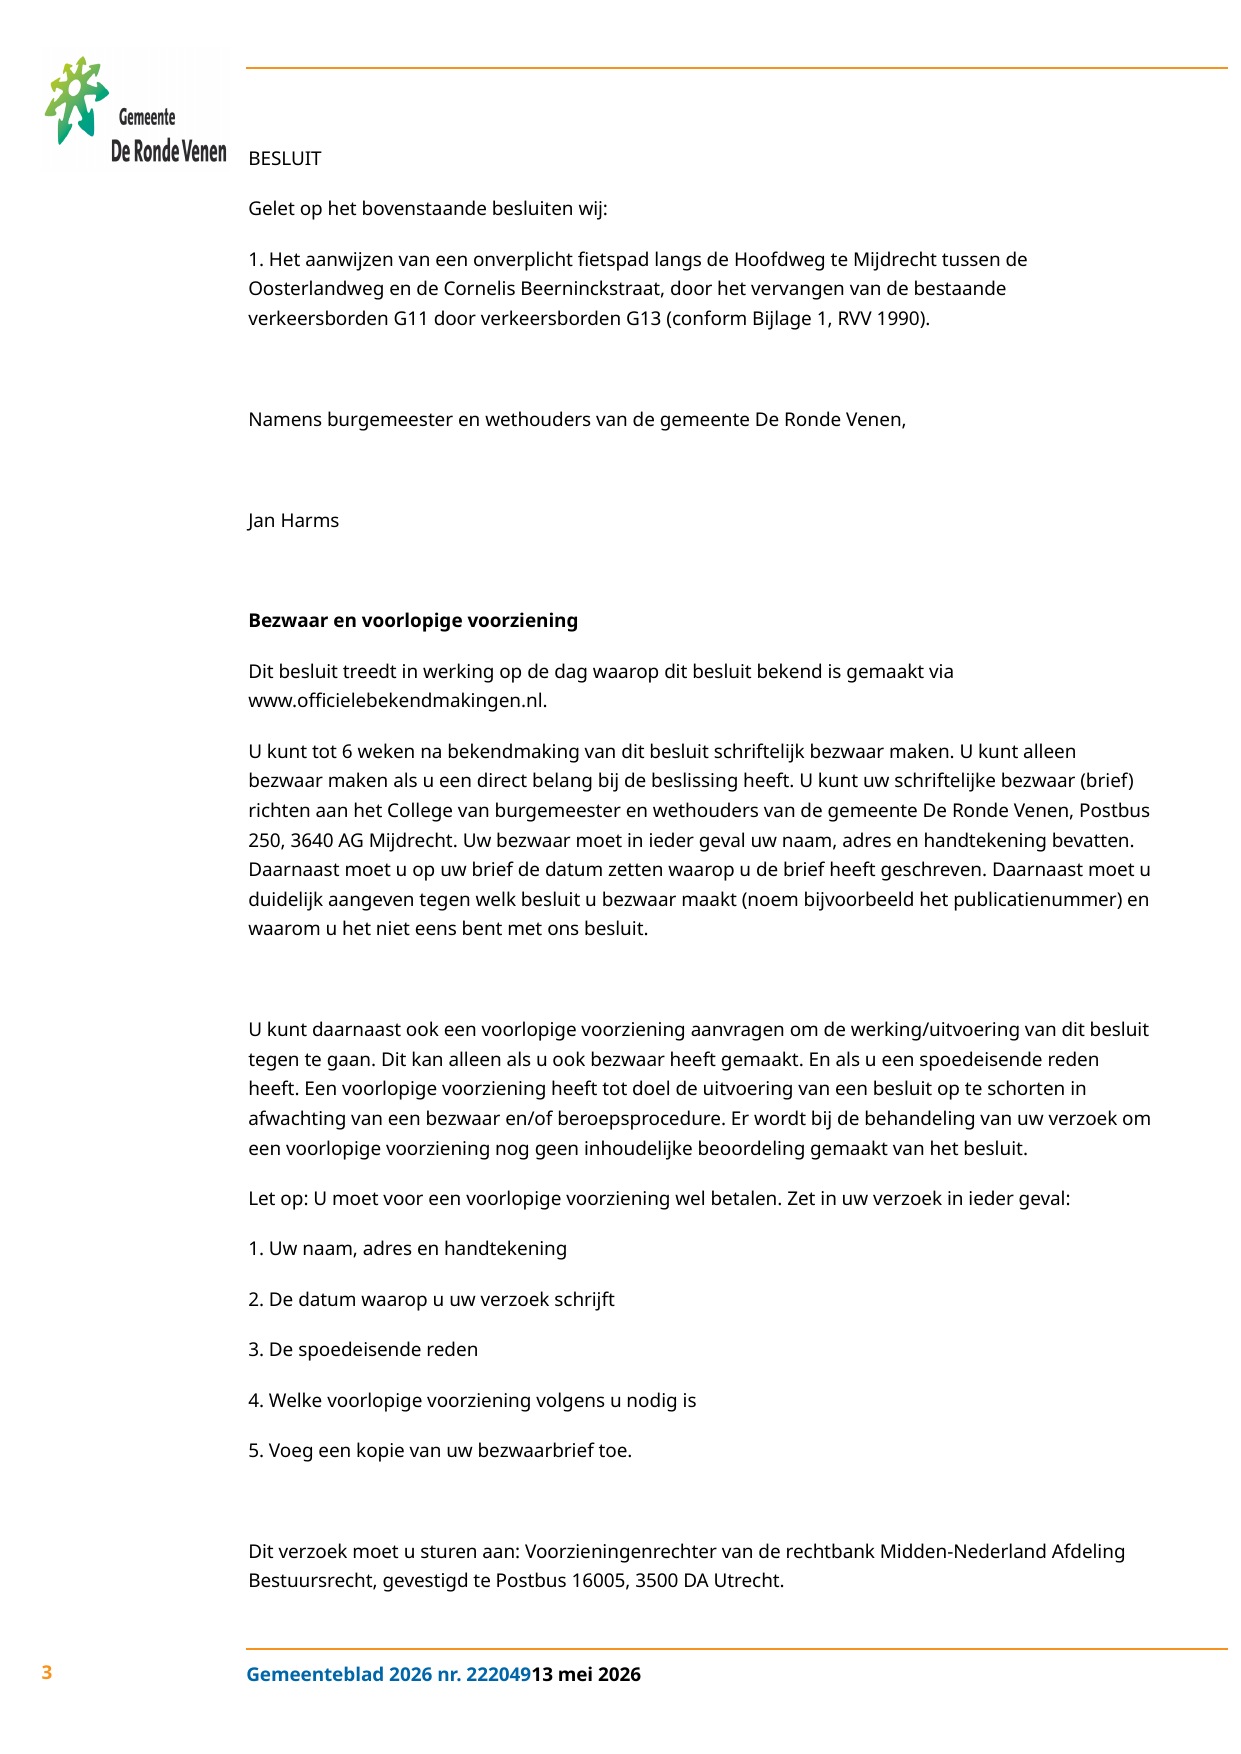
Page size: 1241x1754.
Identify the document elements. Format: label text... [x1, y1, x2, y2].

text Dit besluit treedt in werking op de dag waarop dit besluit bekend is gemaakt via www.officielebekendmakingen.nl. [248, 658, 1152, 713]
text 1. Het aanwijzen van een onverplicht fietspad langs de Hoofdweg te Mijdrecht tussen de Oosterlandweg en de Cornelis Beerninckstraat, door het vervangen van de bestaande verkeersborden G11 door verkeersborden G13 (conform Bijlage 1, RVV 1990). [248, 246, 1152, 331]
picture [41, 47, 231, 172]
text 1. Uw naam, adres en handtekening [248, 1236, 1152, 1261]
text 3. De spoedeisende reden [248, 1336, 1152, 1362]
text Bezwaar en voorlopige voorziening [248, 608, 1152, 633]
text Let op: U moet voor een voorlopige voorziening wel betalen. Zet in uw verzoek in ieder geval: [248, 1185, 1152, 1211]
text 2. De datum waarop u uw verzoek schrijft [248, 1286, 1152, 1312]
text Jan Harms [248, 507, 1152, 533]
text Dit verzoek moet u sturen aan: Voorzieningenrechter van de rechtbank Midden-Nederland Afdeling Bestuursrecht, gevestigd te Postbus 16005, 3500 DA Utrecht. [248, 1538, 1152, 1593]
text 5. Voeg een kopie van uw bezwaarbrief toe. [248, 1437, 1152, 1463]
text U kunt daarnaast ook een voorlopige voorziening aanvragen om de werking/uitvoering van dit besluit tegen te gaan. Dit kan alleen als u ook bezwaar heeft gemaakt. En als u een spoedeisende reden heeft. Een voorlopige voorziening heeft tot doel de uitvoering van een besluit op te schorten in afwachting van een bezwaar en/of beroepsprocedure. Er wordt bij de behandeling van uw verzoek om een voorlopige voorziening nog geen inhoudelijke beoordeling gemaakt van het besluit. [248, 1016, 1152, 1161]
text Gelet op het bovenstaande besluiten wij: [248, 196, 1152, 221]
text Namens burgemeester en wethouders van de gemeente De Ronde Venen, [248, 406, 1152, 432]
text BESLUIT [248, 145, 1152, 171]
text U kunt tot 6 weken na bekendmaking van dit besluit schriftelijk bezwaar maken. U kunt alleen bezwaar maken als u een direct belang bij de beslissing heeft. U kunt uw schriftelijke bezwaar (brief) richten aan het College van burgemeester en wethouders van de gemeente De Ronde Venen, Postbus 250, 3640 AG Mijdrecht. Uw bezwaar moet in ieder geval uw naam, adres en handtekening bevatten. Daarnaast moet u op uw brief de datum zetten waarop u de brief heeft geschreven. Daarnaast moet u duidelijk aangeven tegen welk besluit u bezwaar maakt (noem bijvoorbeeld het publicatienummer) en waarom u het niet eens bent met ons besluit. [248, 738, 1152, 941]
text 4. Welke voorlopige voorziening volgens u nodig is [248, 1387, 1152, 1413]
